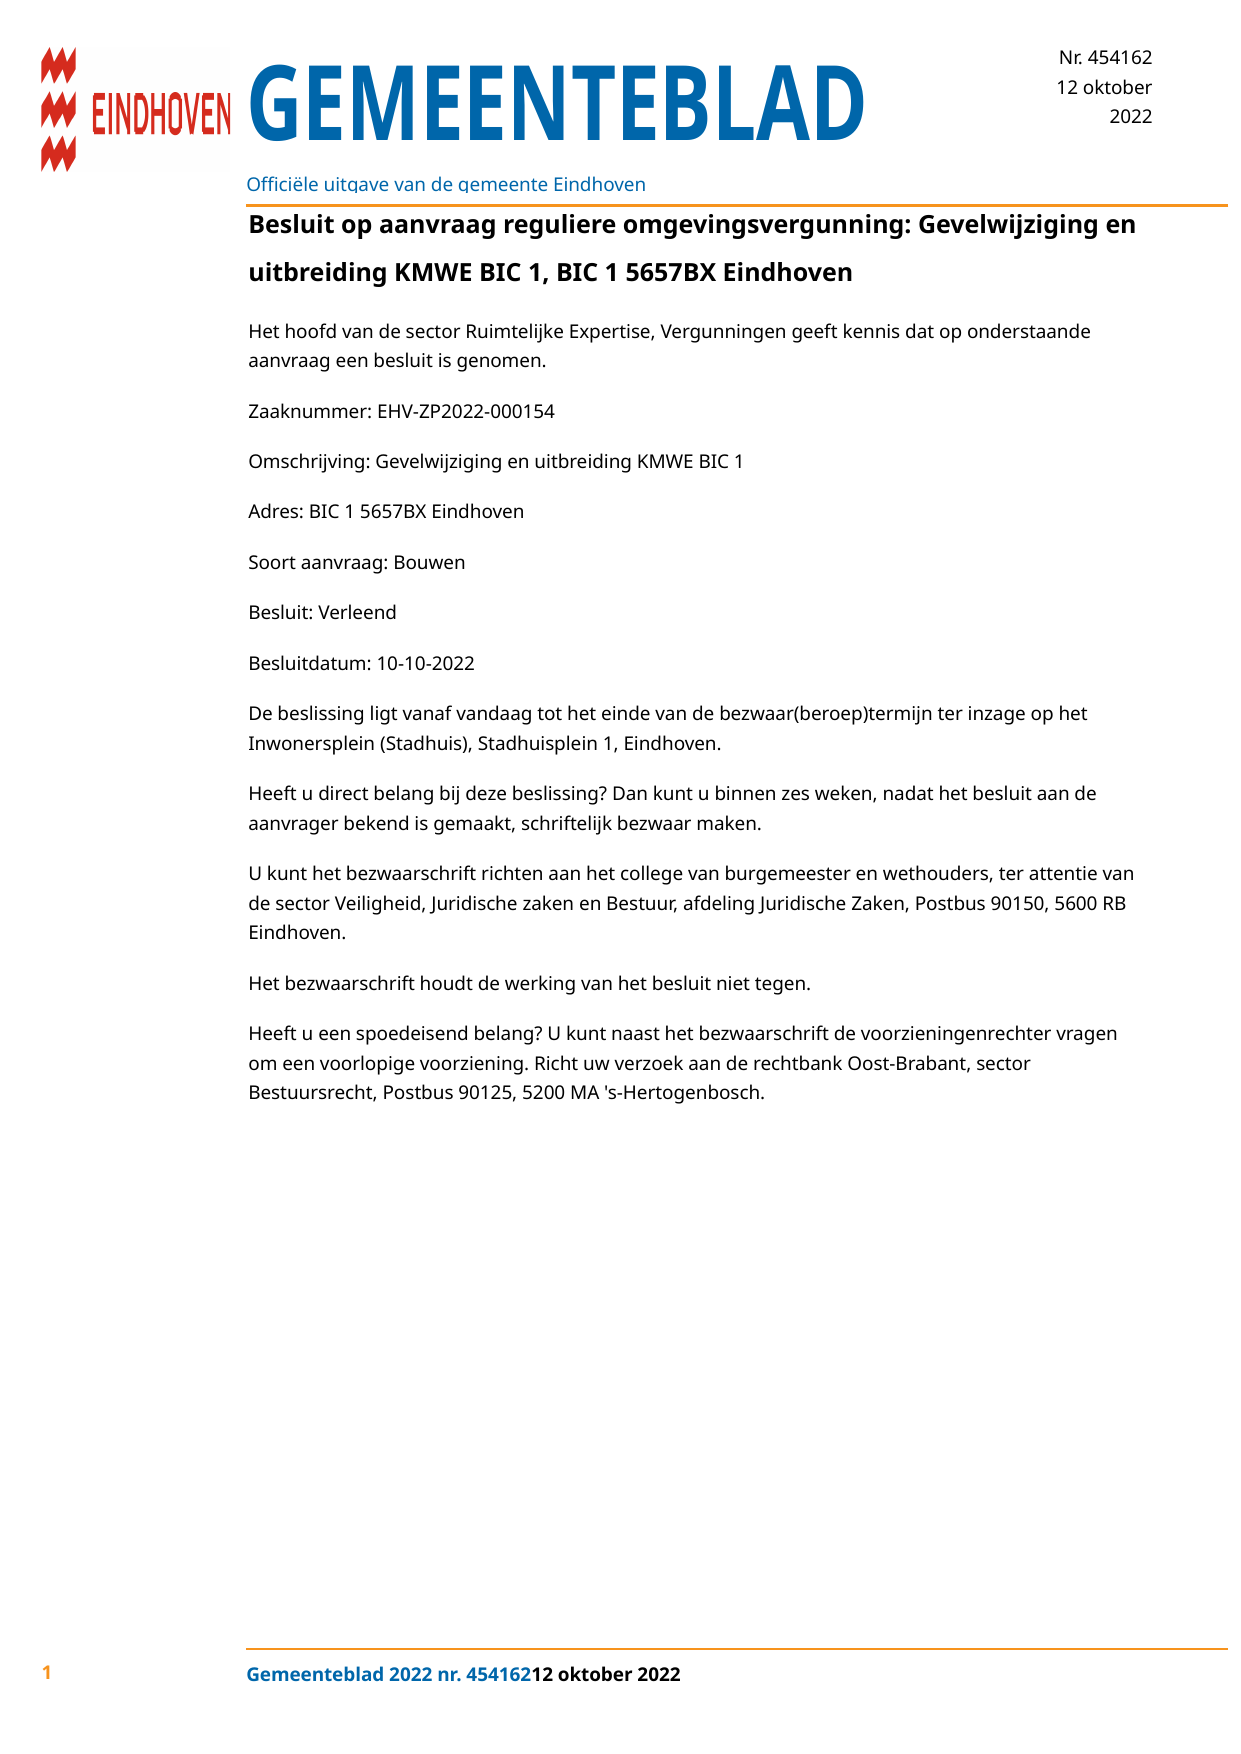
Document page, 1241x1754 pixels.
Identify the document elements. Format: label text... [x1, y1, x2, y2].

text Het bezwaarschrift houdt de werking van het besluit niet tegen. [248, 970, 1152, 996]
text Adres: BIC 1 5657BX Eindhoven [248, 499, 1152, 524]
text Heeft u direct belang bij deze beslissing? Dan kunt u binnen zes weken, nadat het besluit aan de aanvrager bekend is gemaakt, schriftelijk bezwaar maken. [248, 780, 1152, 836]
text Besluit: Verleend [248, 599, 1152, 625]
text Soort aanvraag: Bouwen [248, 549, 1152, 575]
text Besluitdatum: 10-10-2022 [248, 650, 1152, 676]
text Zaaknummer: EHV-ZP2022-000154 [248, 398, 1152, 424]
text Omschrijving: Gevelwijziging en uitbreiding KMWE BIC 1 [248, 448, 1152, 474]
picture [41, 47, 231, 172]
text Het hoofd van de sector Ruimtelijke Expertise, Vergunningen geeft kennis dat op onderstaande aanvraag een besluit is genomen. [248, 318, 1152, 373]
text De beslissing ligt vanaf vandaag tot het einde van de bezwaar(beroep)termijn ter inzage op het Inwonersplein (Stadhuis), Stadhuisplein 1, Eindhoven. [248, 700, 1152, 756]
text Heeft u een spoedeisend belang? U kunt naast het bezwaarschrift de voorzieningenrechter vragen om een voorlopige voorziening. Richt uw verzoek aan de rechtbank Oost-Brabant, sector Bestuursrecht, Postbus 90125, 5200 MA 's-Hertogenbosch. [248, 1020, 1152, 1105]
text U kunt het bezwaarschrift richten aan het college van burgemeester en wethouders, ter attentie van de sector Veiligheid, Juridische zaken en Bestuur, afdeling Juridische Zaken, Postbus 90150, 5600 RB Eindhoven. [248, 860, 1152, 945]
text Besluit op aanvraag reguliere omgevingsvergunning: Gevelwijziging en uitbreiding KMWE BIC 1, BIC 1 5657BX Eindhoven [248, 207, 1152, 288]
